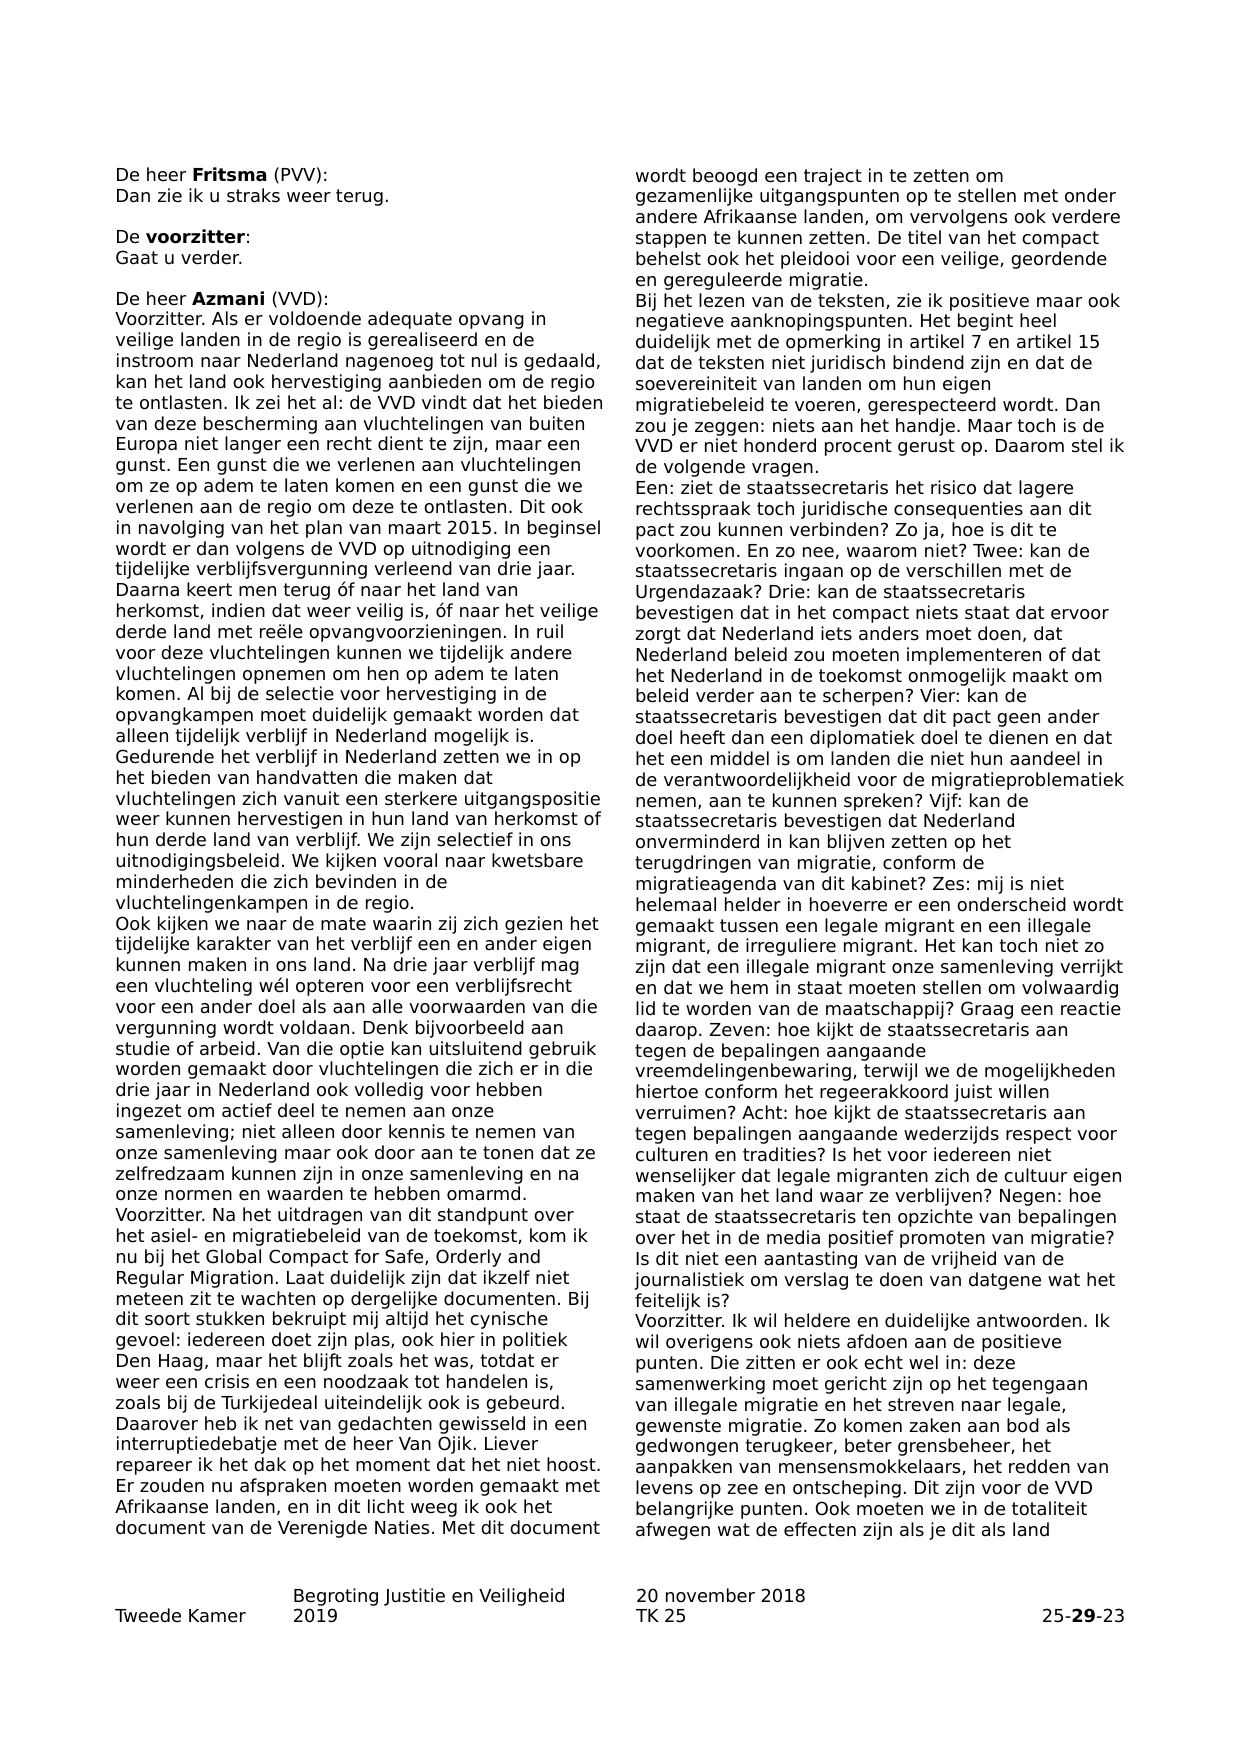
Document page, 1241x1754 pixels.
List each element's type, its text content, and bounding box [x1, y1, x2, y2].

text wordt beoogd een traject in te zetten om gezamenlijke uitgangspunten op te stellen met onder andere Afrikaanse landen, om vervolgens ook verdere stappen te kunnen zetten. De titel van het compact behelst ook het pleidooi voor een veilige, geordende en gereguleerde migratie. [635, 165, 1125, 290]
text De voorzitter: [115, 227, 605, 248]
text Een: ziet de staatssecretaris het risico dat lagere rechtsspraak toch juridische consequenties aan dit pact zou kunnen verbinden? Zo ja, hoe is dit te voorkomen. En zo nee, waarom niet? Twee: kan de staatssecretaris ingaan op de verschillen met de Urgendazaak? Drie: kan de staatssecretaris bevestigen dat in het compact niets staat dat ervoor zorgt dat Nederland iets anders moet doen, dat Nederland beleid zou moeten implementeren of dat het Nederland in de toekomst onmogelijk maakt om beleid verder aan te scherpen? Vier: kan de staatssecretaris bevestigen dat dit pact geen ander doel heeft dan een diplomatiek doel te dienen en dat het een middel is om landen die niet hun aandeel in de verantwoordelijkheid voor de migratieproblematiek nemen, aan te kunnen spreken? Vijf: kan de staatssecretaris bevestigen dat Nederland onverminderd in kan blijven zetten op het terugdringen van migratie, conform de migratieagenda van dit kabinet? Zes: mij is niet helemaal helder in hoeverre er een onderscheid wordt gemaakt tussen een legale migrant en een illegale migrant, de irreguliere migrant. Het kan toch niet zo zijn dat een illegale migrant onze samenleving verrijkt en dat we hem in staat moeten stellen om volwaardig lid te worden van de maatschappij? Graag een reactie daarop. Zeven: hoe kijkt de staatssecretaris aan tegen de bepalingen aangaande vreemdelingenbewaring, terwijl we de mogelijkheden hiertoe conform het regeerakkoord juist willen verruimen? Acht: hoe kijkt de staatssecretaris aan tegen bepalingen aangaande wederzijds respect voor culturen en tradities? Is het voor iedereen niet wenselijker dat legale migranten zich de cultuur eigen maken van het land waar ze verblijven? Negen: hoe staat de staatssecretaris ten opzichte van bepalingen over het in de media positief promoten van migratie? Is dit niet een aantasting van de vrijheid van de journalistiek om verslag te doen van datgene wat het feitelijk is? [635, 478, 1125, 1311]
text Voorzitter. Als er voldoende adequate opvang in veilige landen in de regio is gerealiseerd en de instroom naar Nederland nagenoeg tot nul is gedaald, kan het land ook hervestiging aanbieden om de regio te ontlasten. Ik zei het al: de VVD vindt dat het bieden van deze bescherming aan vluchtelingen van buiten Europa niet langer een recht dient te zijn, maar een gunst. Een gunst die we verlenen aan vluchtelingen om ze op adem te laten komen en een gunst die we verlenen aan de regio om deze te ontlasten. Dit ook in navolging van het plan van maart 2015. In beginsel wordt er dan volgens de VVD op uitnodiging een tijdelijke verblijfsvergunning verleend van drie jaar. Daarna keert men terug óf naar het land van herkomst, indien dat weer veilig is, óf naar het veilige derde land met reële opvangvoorzieningen. In ruil voor deze vluchtelingen kunnen we tijdelijk andere vluchtelingen opnemen om hen op adem te laten komen. Al bij de selectie voor hervestiging in de opvangkampen moet duidelijk gemaakt worden dat alleen tijdelijk verblijf in Nederland mogelijk is. Gedurende het verblijf in Nederland zetten we in op het bieden van handvatten die maken dat vluchtelingen zich vanuit een sterkere uitgangspositie weer kunnen hervestigen in hun land van herkomst of hun derde land van verblijf. We zijn selectief in ons uitnodigingsbeleid. We kijken vooral naar kwetsbare minderheden die zich bevinden in de vluchtelingenkampen in de regio. [115, 309, 605, 913]
text Voorzitter. Ik wil heldere en duidelijke antwoorden. Ik wil overigens ook niets afdoen aan de positieve punten. Die zitten er ook echt wel in: deze samenwerking moet gericht zijn op het tegengaan van illegale migratie en het streven naar legale, gewenste migratie. Zo komen zaken aan bod als gedwongen terugkeer, beter grensbeheer, het aanpakken van mensensmokkelaars, het redden van levens op zee en ontscheping. Dit zijn voor de VVD belangrijke punten. Ook moeten we in de totaliteit afwegen wat de effecten zijn als je dit als land [635, 1311, 1125, 1540]
text Bij het lezen van de teksten, zie ik positieve maar ook negatieve aanknopingspunten. Het begint heel duidelijk met de opmerking in artikel 7 en artikel 15 dat de teksten niet juridisch bindend zijn en dat de soevereiniteit van landen om hun eigen migratiebeleid te voeren, gerespecteerd wordt. Dan zou je zeggen: niets aan het handje. Maar toch is de VVD er niet honderd procent gerust op. Daarom stel ik de volgende vragen. [635, 290, 1125, 478]
text Ook kijken we naar de mate waarin zij zich gezien het tijdelijke karakter van het verblijf een en ander eigen kunnen maken in ons land. Na drie jaar verblijf mag een vluchteling wél opteren voor een verblijfsrecht voor een ander doel als aan alle voorwaarden van die vergunning wordt voldaan. Denk bijvoorbeeld aan studie of arbeid. Van die optie kan uitsluitend gebruik worden gemaakt door vluchtelingen die zich er in die drie jaar in Nederland ook volledig voor hebben ingezet om actief deel te nemen aan onze samenleving; niet alleen door kennis te nemen van onze samenleving maar ook door aan te tonen dat ze zelfredzaam kunnen zijn in onze samenleving en na onze normen en waarden te hebben omarmd. [115, 913, 605, 1205]
text Voorzitter. Na het uitdragen van dit standpunt over het asiel- en migratiebeleid van de toekomst, kom ik nu bij het Global Compact for Safe, Orderly and Regular Migration. Laat duidelijk zijn dat ikzelf niet meteen zit te wachten op dergelijke documenten. Bij dit soort stukken bekruipt mij altijd het cynische gevoel: iedereen doet zijn plas, ook hier in politiek Den Haag, maar het blijft zoals het was, totdat er weer een crisis en een noodzaak tot handelen is, zoals bij de Turkijedeal uiteindelijk ook is gebeurd. Daarover heb ik net van gedachten gewisseld in een interruptiedebatje met de heer Van Ojik. Liever repareer ik het dak op het moment dat het niet hoost. Er zouden nu afspraken moeten worden gemaakt met Afrikaanse landen, en in dit licht weeg ik ook het document van de Verenigde Naties. Met dit document [115, 1205, 605, 1538]
text De heer Fritsma (PVV): [115, 165, 605, 186]
text Gaat u verder. [115, 248, 605, 268]
text Dan zie ik u straks weer terug. [115, 186, 605, 207]
text De heer Azmani (VVD): [115, 288, 605, 309]
